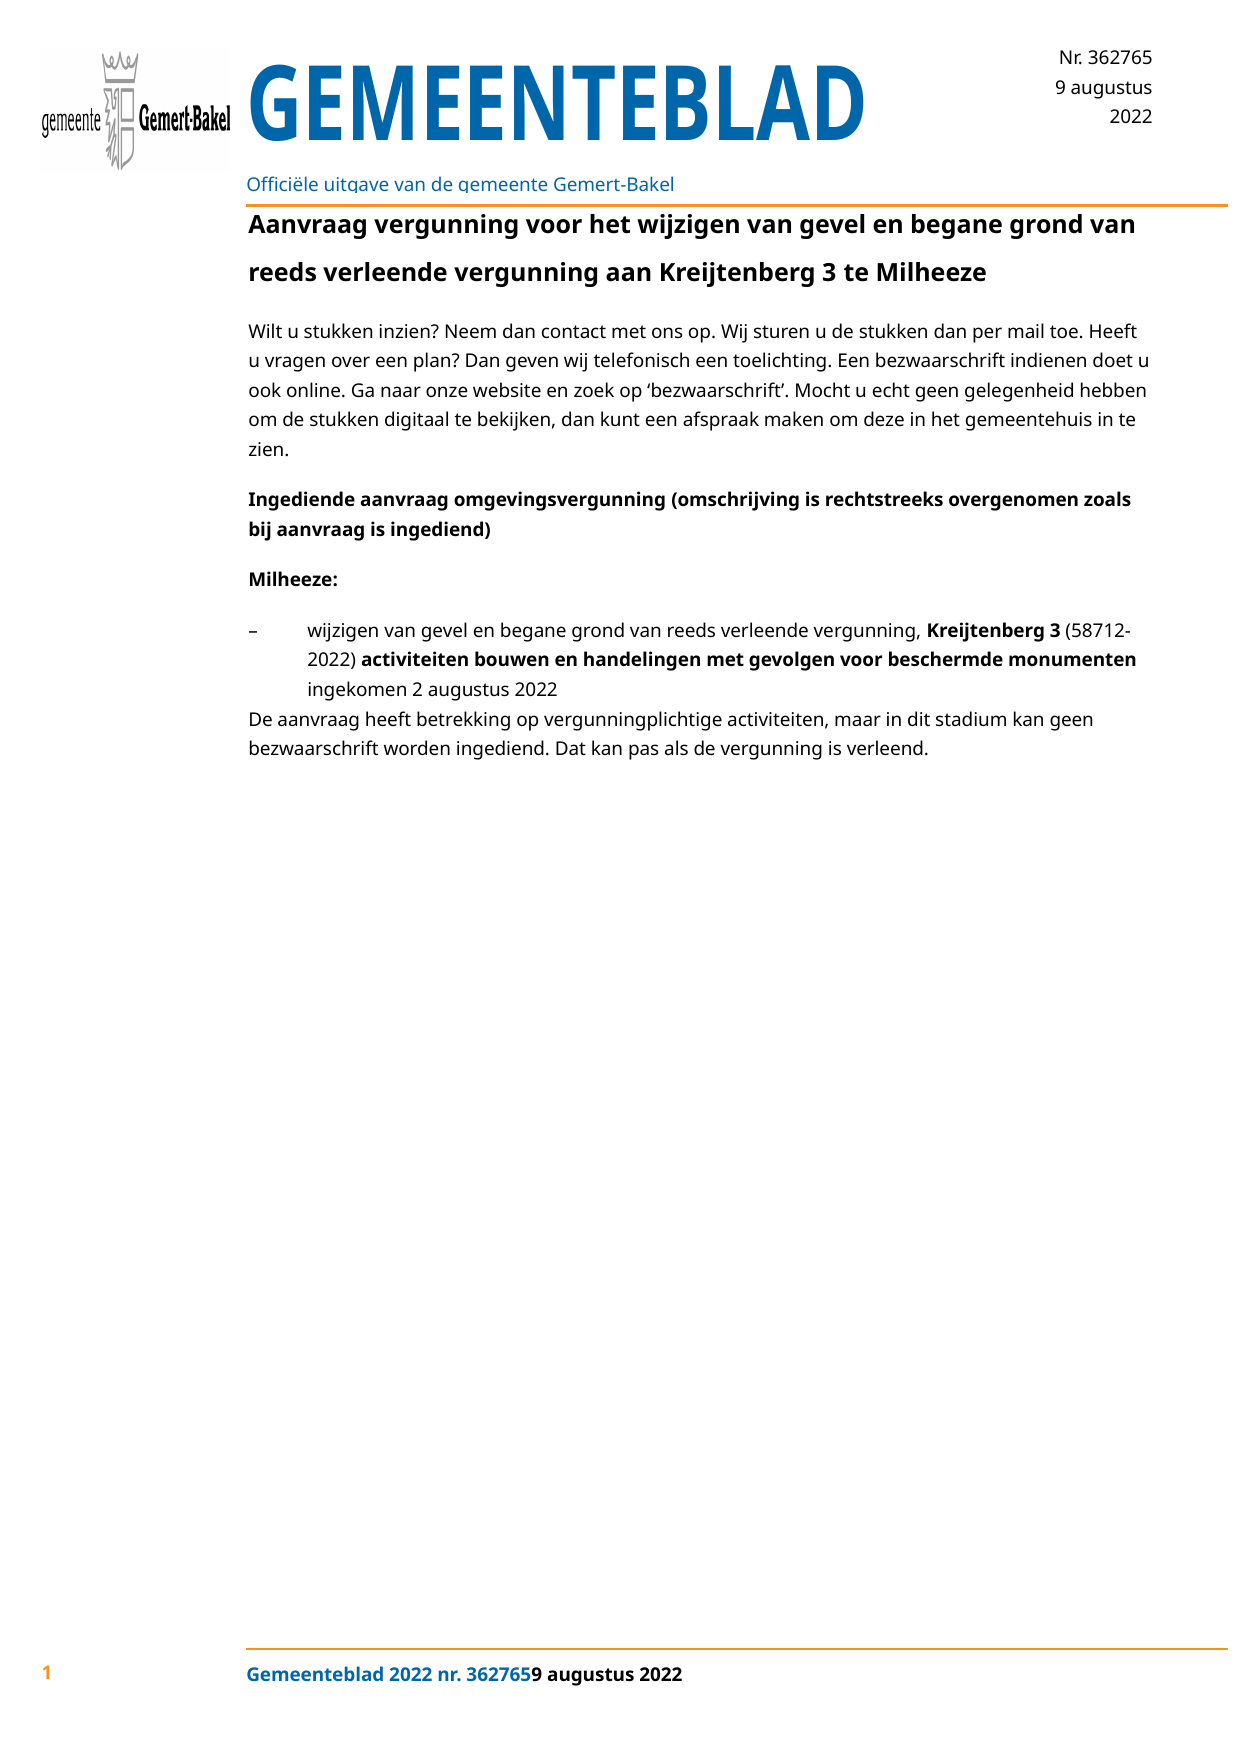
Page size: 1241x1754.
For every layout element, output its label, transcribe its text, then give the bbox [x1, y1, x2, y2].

list wijzigen van gevel en begane grond van reeds verleende vergunning, Kreijtenberg 3 (58712-2022) activiteiten bouwen en handelingen met gevolgen voor beschermde monumenten ingekomen 2 augustus 2022 [248, 617, 1152, 702]
text Wilt u stukken inzien? Neem dan contact met ons op. Wij sturen u de stukken dan per mail toe. Heeft u vragen over een plan? Dan geven wij telefonisch een toelichting. Een bezwaarschrift indienen doet u ook online. Ga naar onze website en zoek op ‘bezwaarschrift’. Mocht u echt geen gelegenheid hebben om de stukken digitaal te bekijken, dan kunt een afspraak maken om deze in het gemeentehuis in te zien. [248, 318, 1152, 462]
text Ingediende aanvraag omgevingsvergunning (omschrijving is rechtstreeks overgenomen zoals bij aanvraag is ingediend) [248, 487, 1152, 542]
text De aanvraag heeft betrekking op vergunningplichtige activiteiten, maar in dit stadium kan geen bezwaarschrift worden ingediend. Dat kan pas als de vergunning is verleend. [248, 706, 1152, 761]
text Aanvraag vergunning voor het wijzigen van gevel en begane grond van reeds verleende vergunning aan Kreijtenberg 3 te Milheeze [248, 207, 1152, 288]
text Milheeze: [248, 567, 1152, 592]
picture [41, 47, 231, 172]
